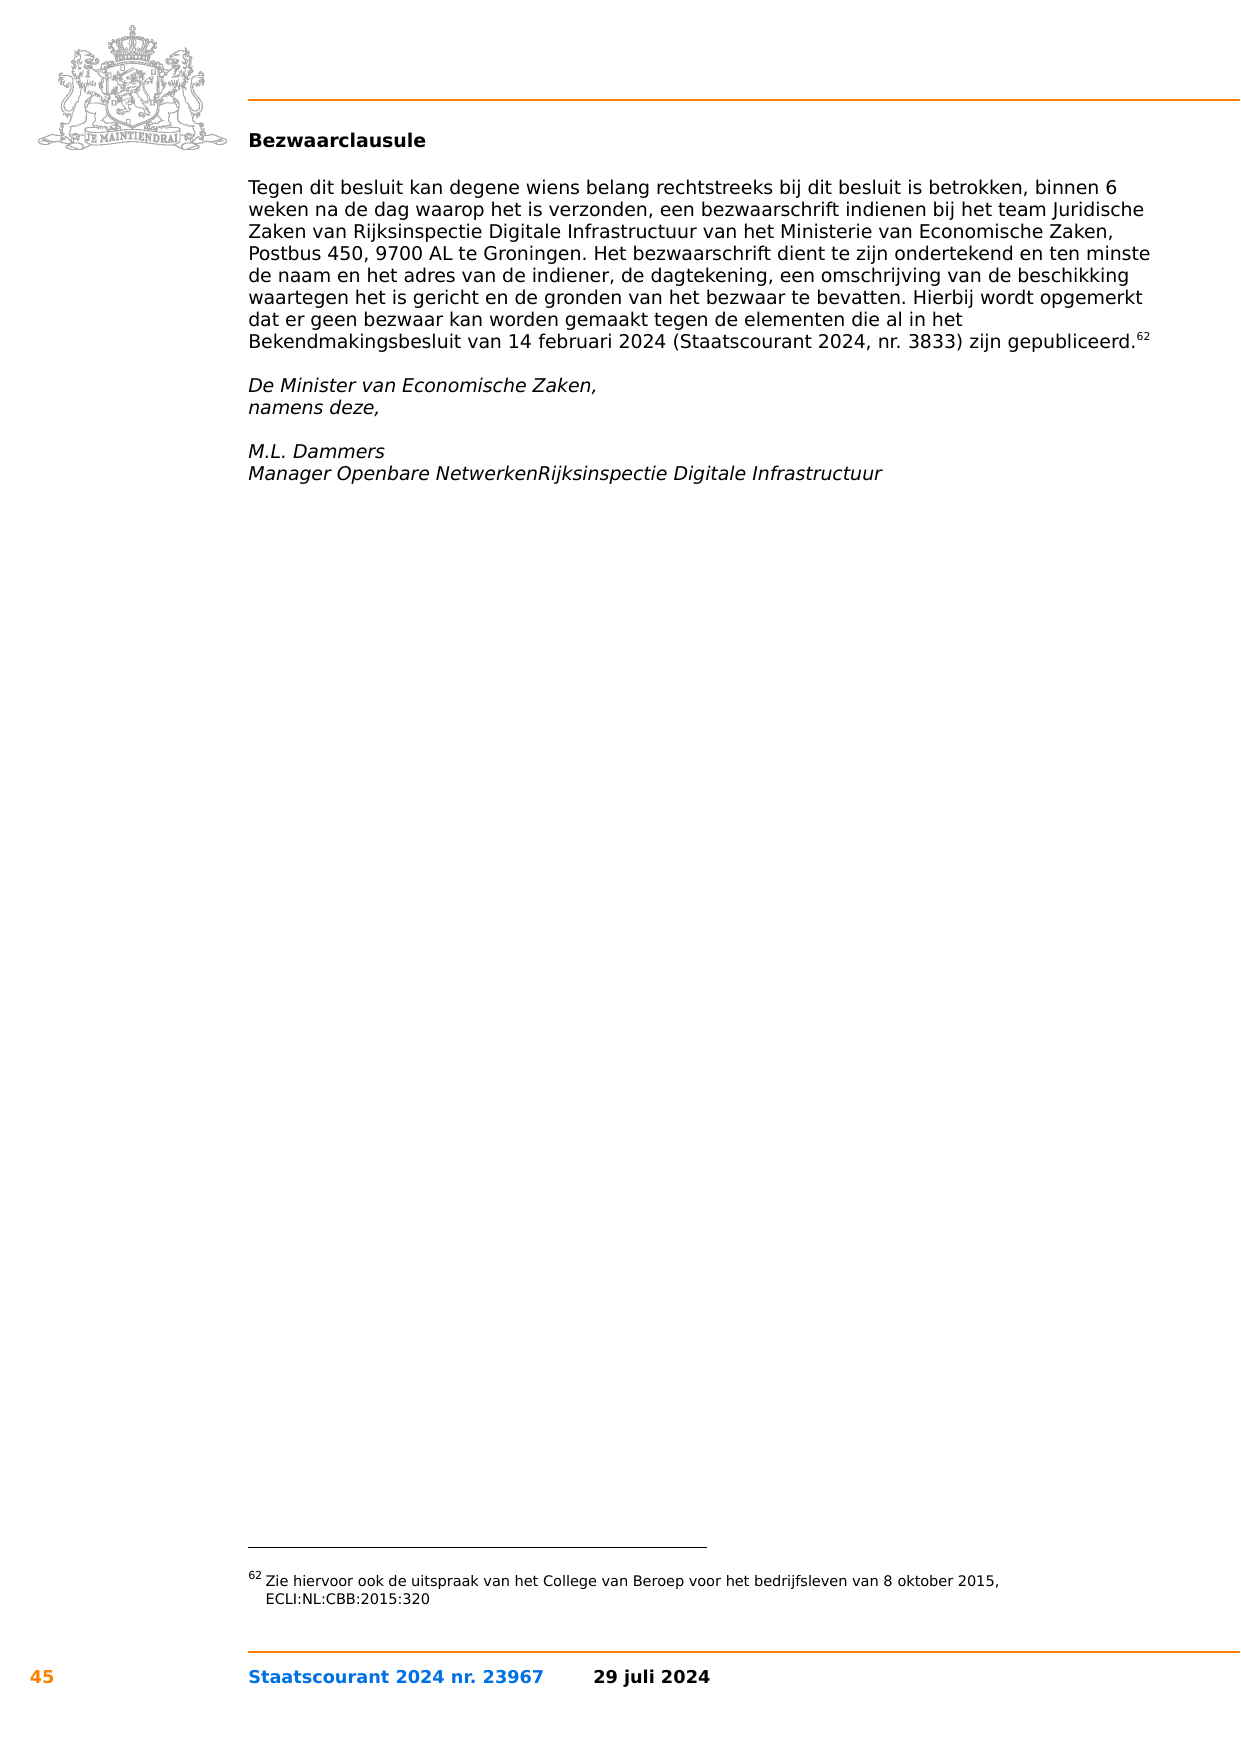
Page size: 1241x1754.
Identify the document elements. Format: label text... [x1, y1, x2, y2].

picture [38, 25, 227, 150]
text De Minister van Economische Zaken, namens deze, M.L. Dammers Manager Openbare NetwerkenRijksinspectie Digitale Infrastructuur [248, 374, 1163, 484]
text Tegen dit besluit kan degene wiens belang rechtstreeks bij dit besluit is betrokken, binnen 6 weken na de dag waarop het is verzonden, een bezwaarschrift indienen bij het team Juridische Zaken van Rijksinspectie Digitale Infrastructuur van het Ministerie van Economische Zaken, Postbus 450, 9700 AL te Groningen. Het bezwaarschrift dient te zijn ondertekend en ten minste de naam en het adres van de indiener, de dagtekening, een omschrijving van de beschikking waartegen het is gericht en de gronden van het bezwaar te bevatten. Hierbij wordt opgemerkt dat er geen bezwaar kan worden gemaakt tegen de elementen die al in het Bekendmakingsbesluit van 14 februari 2024 (Staatscourant 2024, nr. 3833) zijn gepubliceerd. [248, 177, 1163, 353]
text Zie hiervoor ook de uitspraak van het College van Beroep voor het bedrijfsleven van 8 oktober 2015, ECLI:NL:CBB:2015:320 [248, 1569, 1163, 1608]
subtitle Bezwaarclausule [248, 130, 1163, 152]
